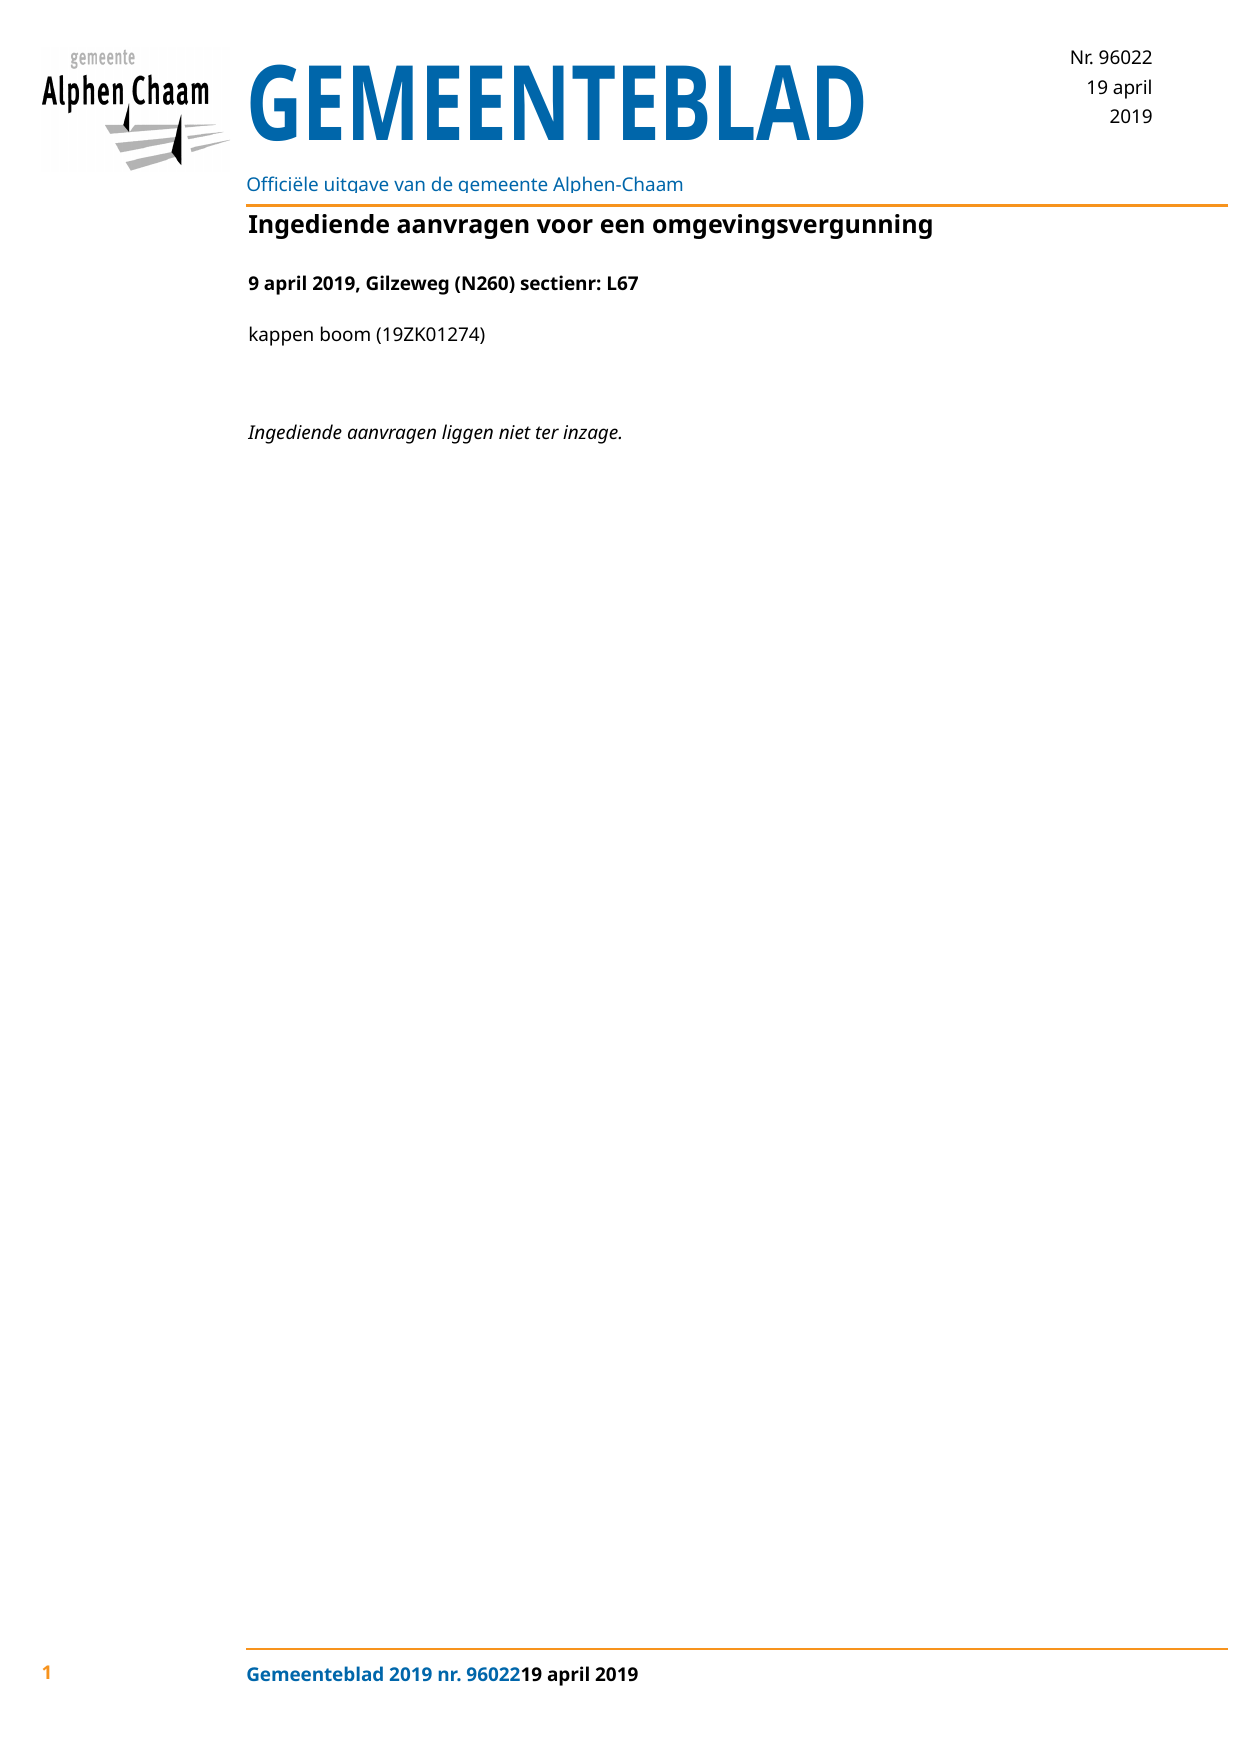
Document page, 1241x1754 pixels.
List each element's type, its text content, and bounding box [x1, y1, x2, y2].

text kappen boom (19ZK01274) [248, 321, 1152, 346]
text 9 april 2019, Gilzeweg (N260) sectienr: L67 [248, 270, 1152, 296]
text Ingediende aanvragen voor een omgevingsvergunning [248, 207, 1152, 241]
text Ingediende aanvragen liggen niet ter inzage. [248, 419, 1152, 445]
picture [41, 47, 231, 172]
